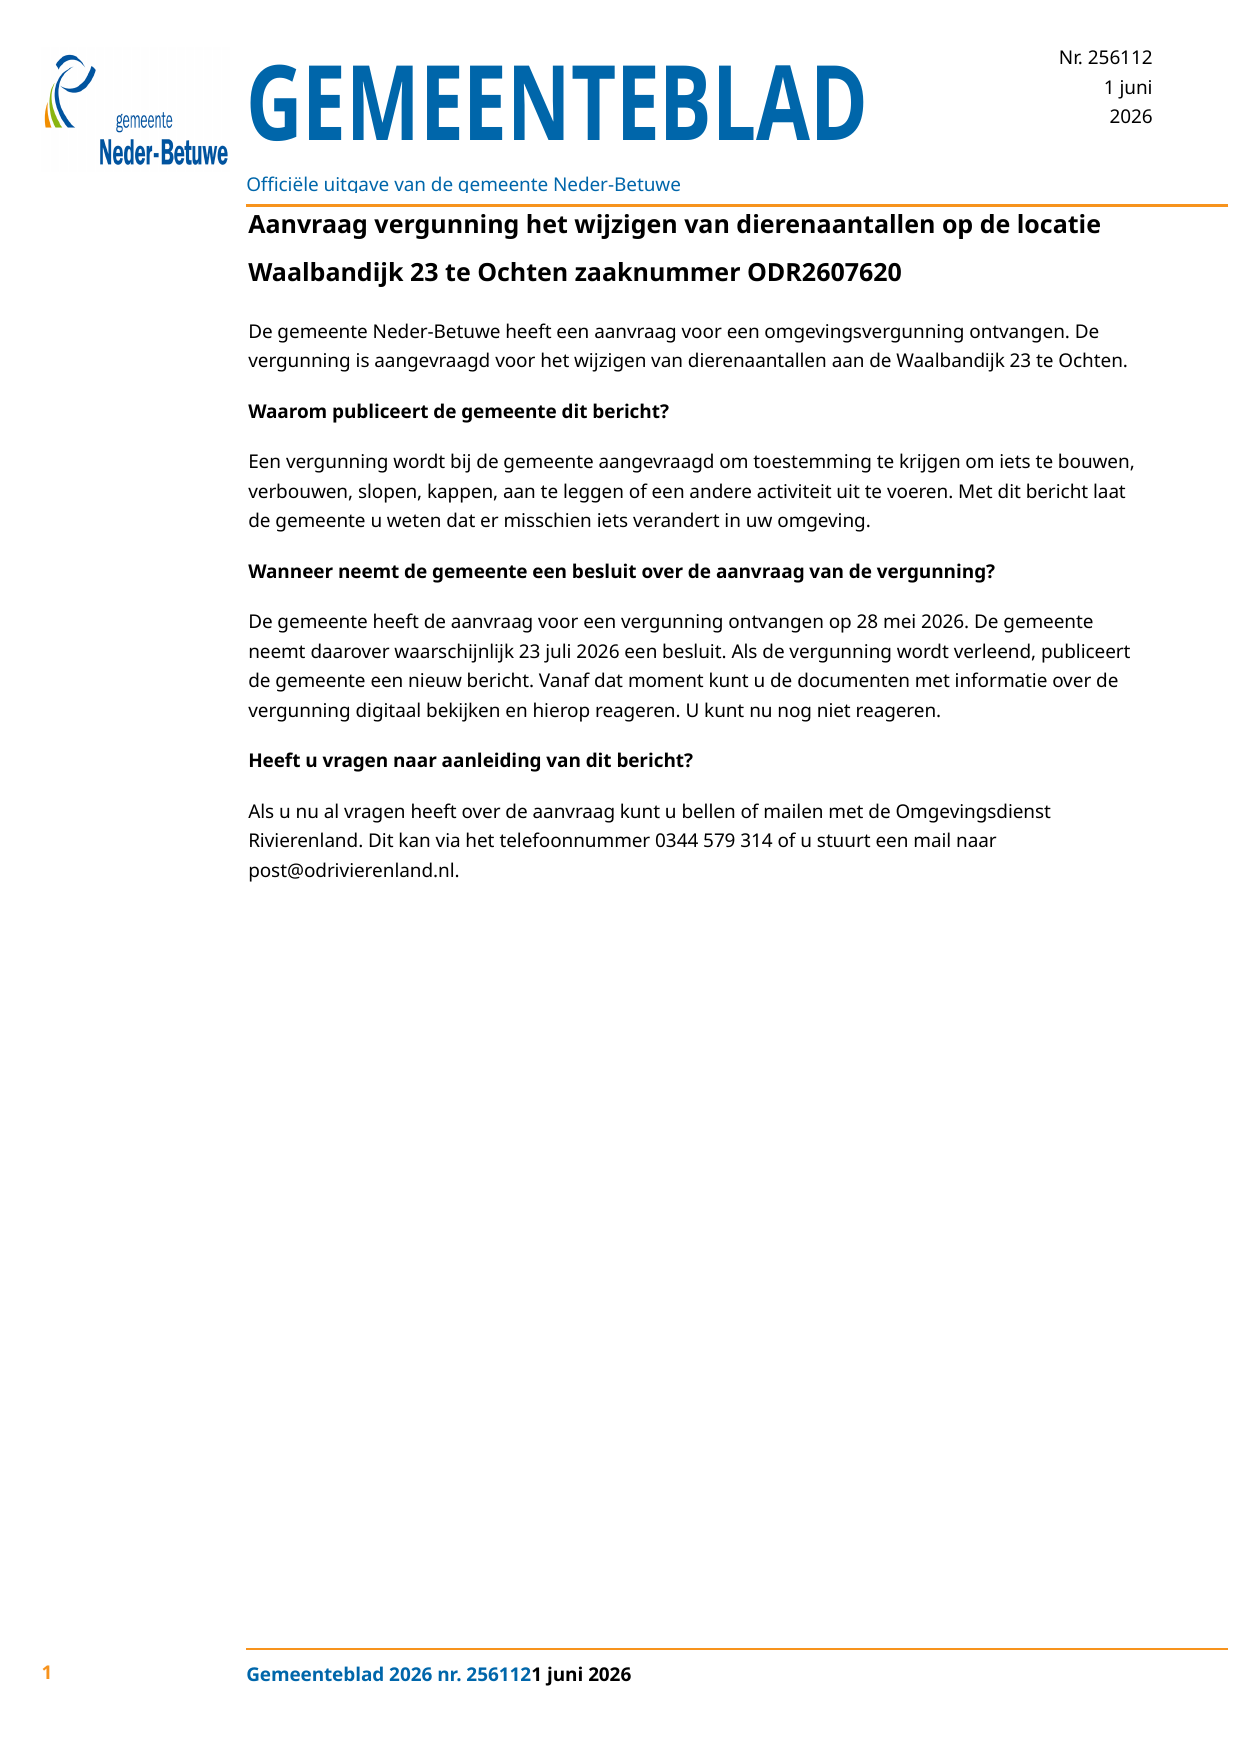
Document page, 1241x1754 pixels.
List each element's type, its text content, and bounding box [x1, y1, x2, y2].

text Wanneer neemt de gemeente een besluit over de aanvraag van de vergunning? [248, 558, 1152, 584]
text Een vergunning wordt bij de gemeente aangevraagd om toestemming te krijgen om iets te bouwen, verbouwen, slopen, kappen, aan te leggen of een andere activiteit uit te voeren. Met dit bericht laat de gemeente u weten dat er misschien iets verandert in uw omgeving. [248, 448, 1152, 533]
text Waarom publiceert de gemeente dit bericht? [248, 398, 1152, 424]
text De gemeente heeft de aanvraag voor een vergunning ontvangen op 28 mei 2026. De gemeente neemt daarover waarschijnlijk 23 juli 2026 een besluit. Als de vergunning wordt verleend, publiceert de gemeente een nieuw bericht. Vanaf dat moment kunt u de documenten met informatie over de vergunning digitaal bekijken en hierop reageren. U kunt nu nog niet reageren. [248, 608, 1152, 723]
text Als u nu al vragen heeft over de aanvraag kunt u bellen of mailen met de Omgevingsdienst Rivierenland. Dit kan via het telefoonnummer 0344 579 314 of u stuurt een mail naar post@odrivierenland.nl. [248, 798, 1152, 883]
text Aanvraag vergunning het wijzigen van dierenaantallen op de locatie Waalbandijk 23 te Ochten zaaknummer ODR2607620 [248, 207, 1152, 288]
text Heeft u vragen naar aanleiding van dit bericht? [248, 747, 1152, 773]
picture [41, 47, 231, 172]
text De gemeente Neder-Betuwe heeft een aanvraag voor een omgevingsvergunning ontvangen. De vergunning is aangevraagd voor het wijzigen van dierenaantallen aan de Waalbandijk 23 te Ochten. [248, 318, 1152, 373]
